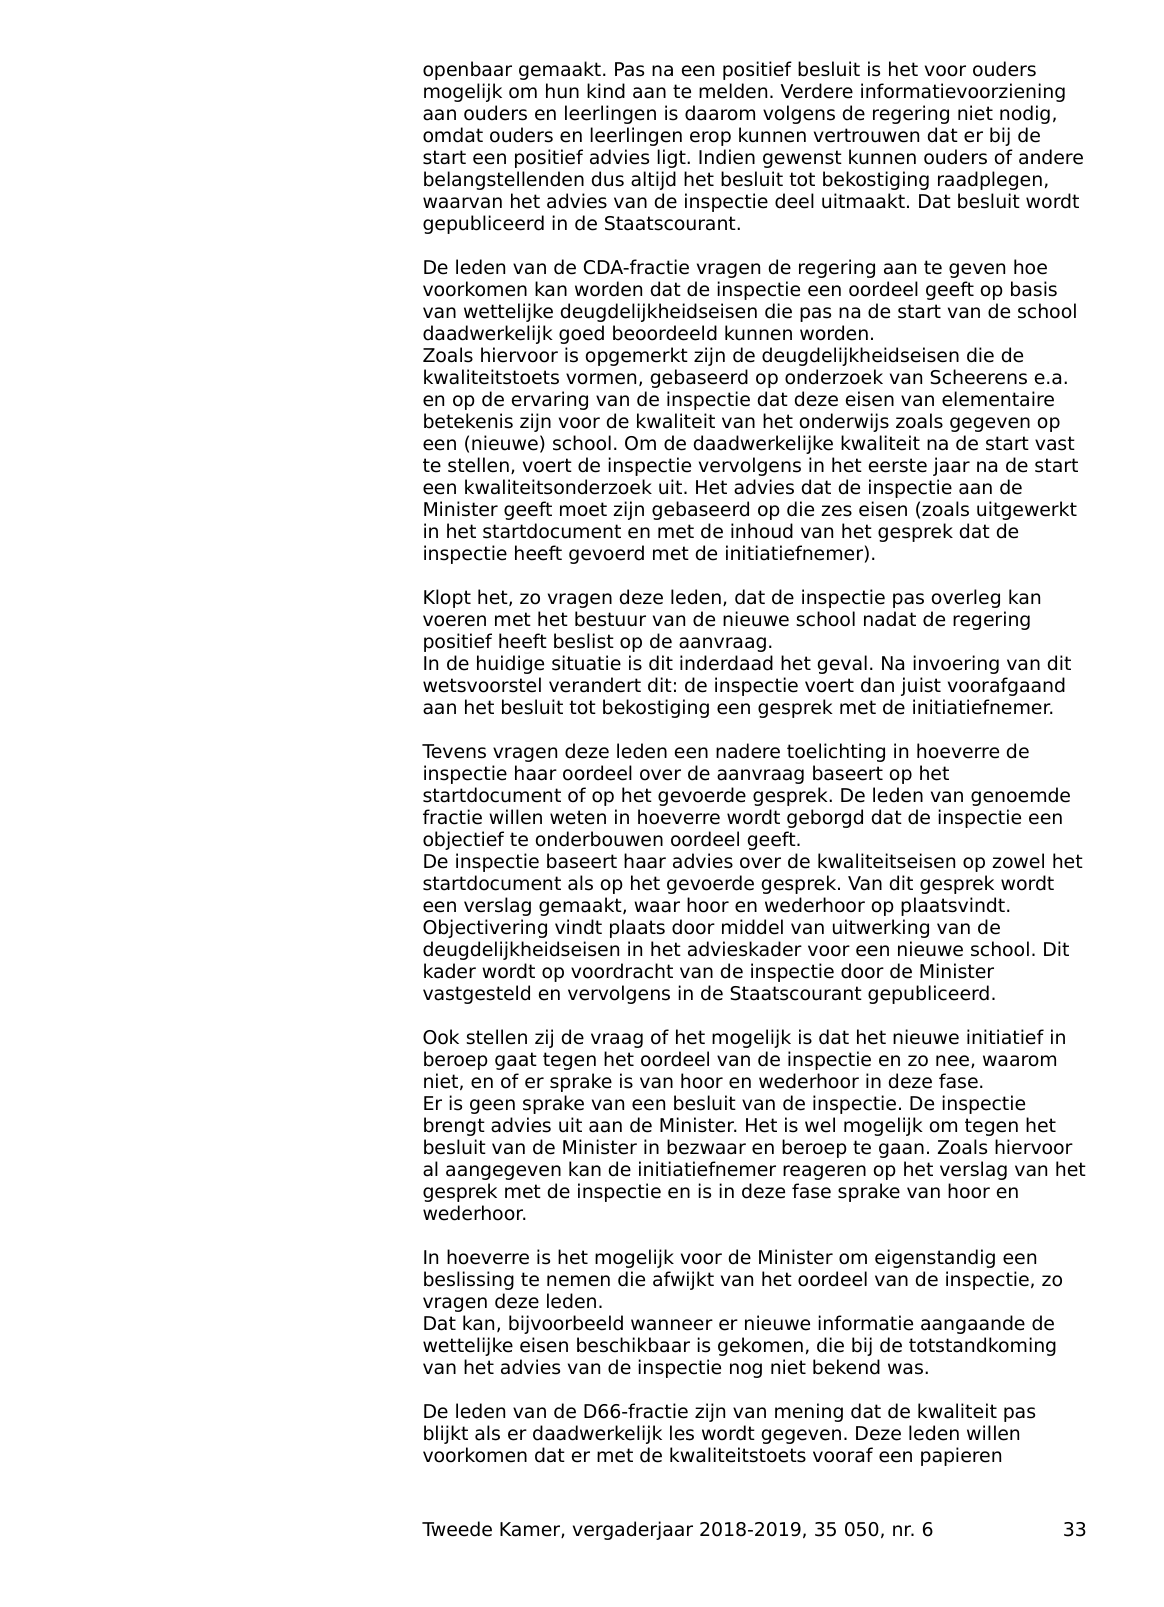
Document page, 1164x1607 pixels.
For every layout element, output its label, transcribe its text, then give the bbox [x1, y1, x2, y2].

text De leden van de CDA-fractie vragen de regering aan te geven hoe voorkomen kan worden dat de inspectie een oordeel geeft op basis van wettelijke deugdelijkheidseisen die pas na de start van de school daadwerkelijk goed beoordeeld kunnen worden. [422, 257, 1087, 345]
text In de huidige situatie is dit inderdaad het geval. Na invoering van dit wetsvoorstel verandert dit: de inspectie voert dan juist voorafgaand aan het besluit tot bekostiging een gesprek met de initiatiefnemer. [422, 653, 1087, 719]
text Klopt het, zo vragen deze leden, dat de inspectie pas overleg kan voeren met het bestuur van de nieuwe school nadat de regering positief heeft beslist op de aanvraag. [422, 587, 1087, 653]
text Ook stellen zij de vraag of het mogelijk is dat het nieuwe initiatief in beroep gaat tegen het oordeel van de inspectie en zo nee, waarom niet, en of er sprake is van hoor en wederhoor in deze fase. [422, 1027, 1087, 1093]
text Tevens vragen deze leden een nadere toelichting in hoeverre de inspectie haar oordeel over de aanvraag baseert op het startdocument of op het gevoerde gesprek. De leden van genoemde fractie willen weten in hoeverre wordt geborgd dat de inspectie een objectief te onderbouwen oordeel geeft. [422, 741, 1087, 851]
text In hoeverre is het mogelijk voor de Minister om eigenstandig een beslissing te nemen die afwijkt van het oordeel van de inspectie, zo vragen deze leden. [422, 1247, 1087, 1313]
text openbaar gemaakt. Pas na een positief besluit is het voor ouders mogelijk om hun kind aan te melden. Verdere informatievoorziening aan ouders en leerlingen is daarom volgens de regering niet nodig, omdat ouders en leerlingen erop kunnen vertrouwen dat er bij de start een positief advies ligt. Indien gewenst kunnen ouders of andere belangstellenden dus altijd het besluit tot bekostiging raadplegen, waarvan het advies van de inspectie deel uitmaakt. Dat besluit wordt gepubliceerd in de Staatscourant. [422, 59, 1087, 235]
text De leden van de D66-fractie zijn van mening dat de kwaliteit pas blijkt als er daadwerkelijk les wordt gegeven. Deze leden willen voorkomen dat er met de kwaliteitstoets vooraf een papieren [422, 1401, 1087, 1467]
text De inspectie baseert haar advies over de kwaliteitseisen op zowel het startdocument als op het gevoerde gesprek. Van dit gesprek wordt een verslag gemaakt, waar hoor en wederhoor op plaatsvindt. Objectivering vindt plaats door middel van uitwerking van de deugdelijkheidseisen in het advieskader voor een nieuwe school. Dit kader wordt op voordracht van de inspectie door de Minister vastgesteld en vervolgens in de Staatscourant gepubliceerd. [422, 851, 1087, 1005]
text Dat kan, bijvoorbeeld wanneer er nieuwe informatie aangaande de wettelijke eisen beschikbaar is gekomen, die bij de totstandkoming van het advies van de inspectie nog niet bekend was. [422, 1313, 1087, 1379]
text Er is geen sprake van een besluit van de inspectie. De inspectie brengt advies uit aan de Minister. Het is wel mogelijk om tegen het besluit van de Minister in bezwaar en beroep te gaan. Zoals hiervoor al aangegeven kan de initiatiefnemer reageren op het verslag van het gesprek met de inspectie en is in deze fase sprake van hoor en wederhoor. [422, 1093, 1087, 1225]
text Zoals hiervoor is opgemerkt zijn de deugdelijkheidseisen die de kwaliteitstoets vormen, gebaseerd op onderzoek van Scheerens e.a. en op de ervaring van de inspectie dat deze eisen van elementaire betekenis zijn voor de kwaliteit van het onderwijs zoals gegeven op een (nieuwe) school. Om de daadwerkelijke kwaliteit na de start vast te stellen, voert de inspectie vervolgens in het eerste jaar na de start een kwaliteitsonderzoek uit. Het advies dat de inspectie aan de Minister geeft moet zijn gebaseerd op die zes eisen (zoals uitgewerkt in het startdocument en met de inhoud van het gesprek dat de inspectie heeft gevoerd met de initiatiefnemer). [422, 345, 1087, 565]
